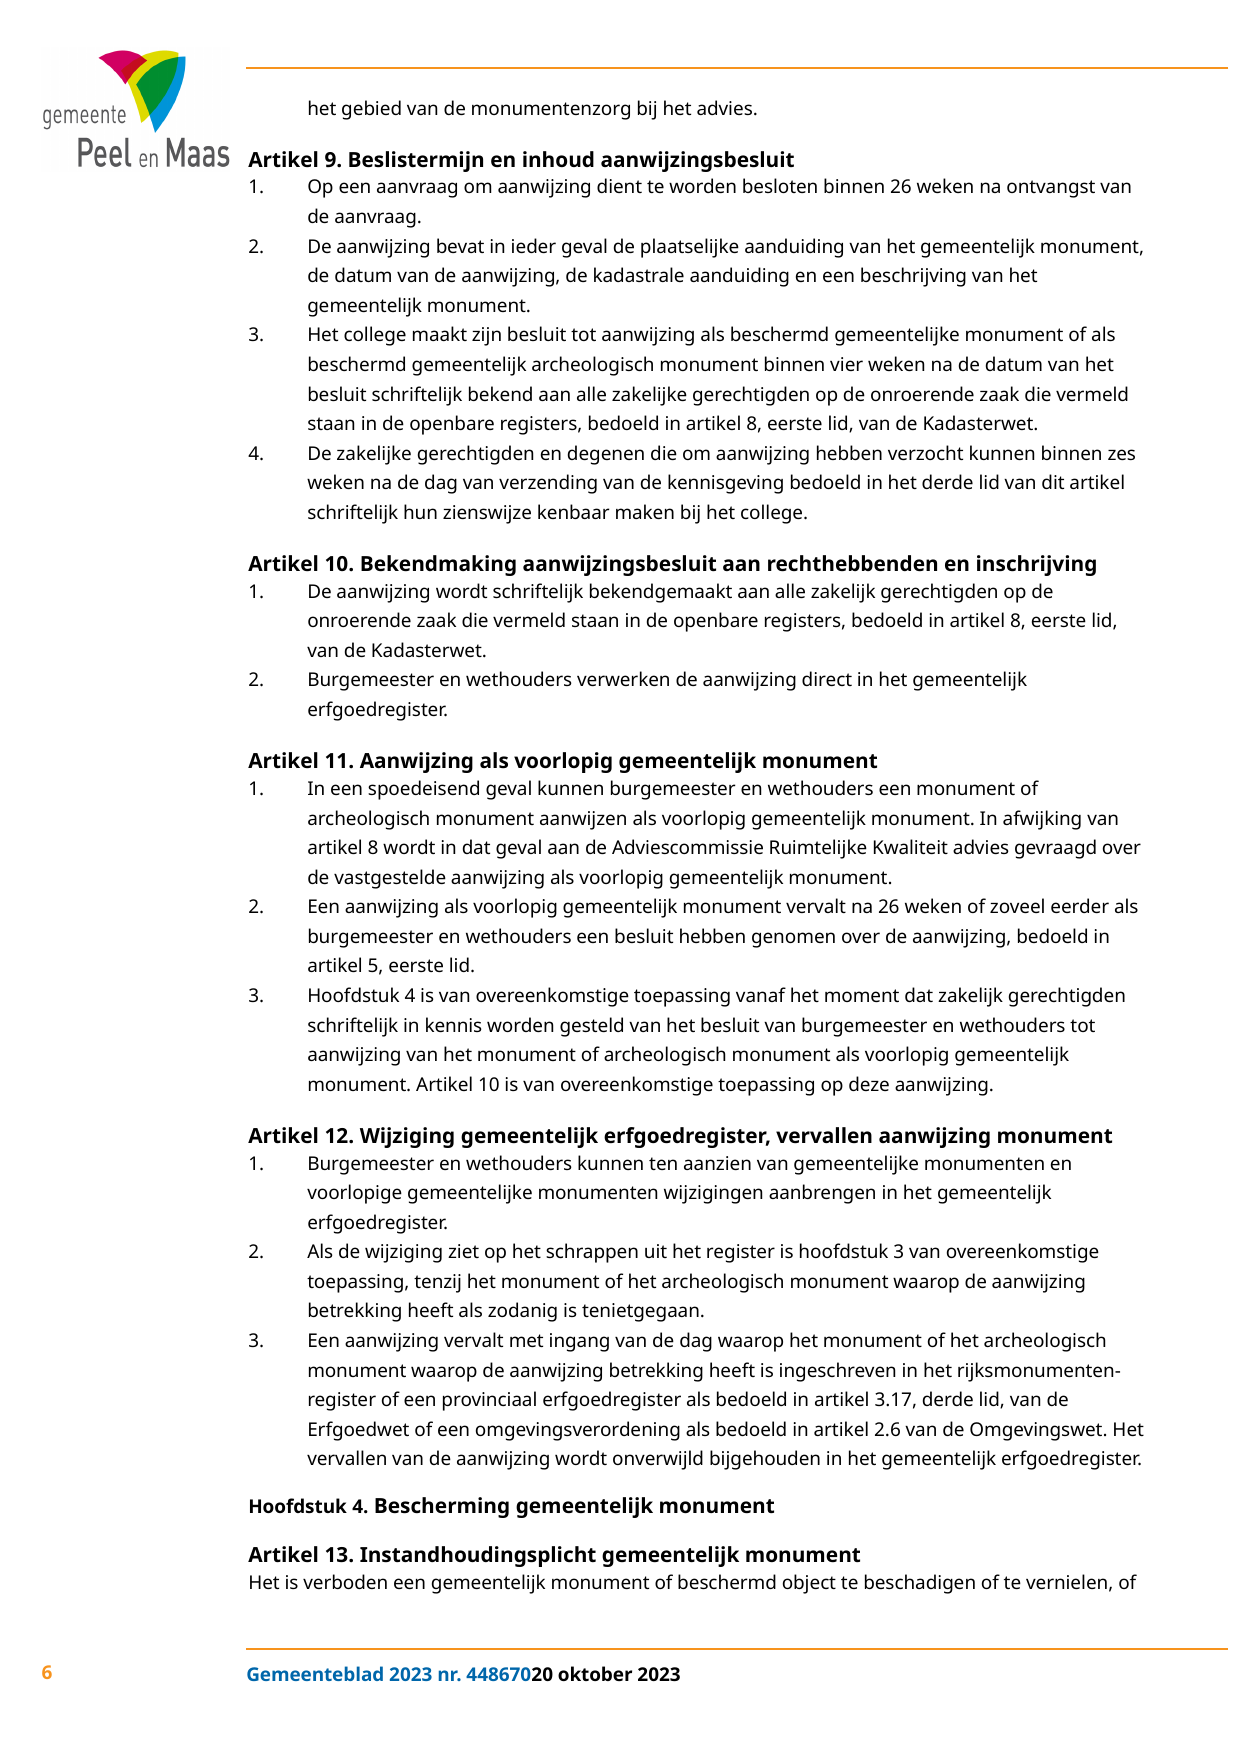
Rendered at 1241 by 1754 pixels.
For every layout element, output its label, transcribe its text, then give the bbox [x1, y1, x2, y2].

list Een aanwijzing vervalt met ingang van de dag waarop het monument of het archeologisch monument waarop de aanwijzing betrekking heeft is ingeschreven in het rijksmonumenten-register of een provinciaal erfgoedregister als bedoeld in artikel 3.17, derde lid, van de Erfgoedwet of een omgevingsverordening als bedoeld in artikel 2.6 van de Omgevingswet. Het vervallen van de aanwijzing wordt onverwijld bijgehouden in het gemeentelijk erfgoedregister. [248, 1327, 1152, 1471]
list Als de wijziging ziet op het schrappen uit het register is hoofdstuk 3 van overeenkomstige toepassing, tenzij het monument of het archeologisch monument waarop de aanwijzing betrekking heeft als zodanig is tenietgegaan. [248, 1238, 1152, 1323]
list De zakelijke gerechtigden en degenen die om aanwijzing hebben verzocht kunnen binnen zes weken na de dag van verzending van de kennisgeving bedoeld in het derde lid van dit artikel schriftelijk hun zienswijze kenbaar maken bij het college. [248, 440, 1152, 525]
list Burgemeester en wethouders verwerken de aanwijzing direct in het gemeentelijk erfgoedregister. [248, 667, 1152, 722]
list Het college maakt zijn besluit tot aanwijzing als beschermd gemeentelijke monument of als beschermd gemeentelijk archeologisch monument binnen vier weken na de datum van het besluit schriftelijk bekend aan alle zakelijke gerechtigden op de onroerende zaak die vermeld staan in de openbare registers, bedoeld in artikel 8, eerste lid, van de Kadasterwet. [248, 322, 1152, 436]
list Hoofdstuk 4 is van overeenkomstige toepassing vanaf het moment dat zakelijk gerechtigden schriftelijk in kennis worden gesteld van het besluit van burgemeester en wethouders tot aanwijzing van het monument of archeologisch monument als voorlopig gemeentelijk monument. Artikel 10 is van overeenkomstige toepassing op deze aanwijzing. [248, 982, 1152, 1097]
list De aanwijzing wordt schriftelijk bekendgemaakt aan alle zakelijk gerechtigden op de onroerende zaak die vermeld staan in de openbare registers, bedoeld in artikel 8, eerste lid, van de Kadasterwet. [248, 578, 1152, 663]
text Artikel 10. Bekendmaking aanwijzingsbesluit aan rechthebbenden en inschrijving [248, 549, 1152, 578]
text Artikel 9. Beslistermijn en inhoud aanwijzingsbesluit [248, 145, 1152, 174]
list Een aanwijzing als voorlopig gemeentelijk monument vervalt na 26 weken of zoveel eerder als burgemeester en wethouders een besluit hebben genomen over de aanwijzing, bedoeld in artikel 5, eerste lid. [248, 893, 1152, 978]
text Artikel 12. Wijziging gemeentelijk erfgoedregister, vervallen aanwijzing monument [248, 1121, 1152, 1150]
list De aanwijzing bevat in ieder geval de plaatselijke aanduiding van het gemeentelijk monument, de datum van de aanwijzing, de kadastrale aanduiding en een beschrijving van het gemeentelijk monument. [248, 233, 1152, 318]
text Artikel 11. Aanwijzing als voorlopig gemeentelijk monument [248, 747, 1152, 775]
list het gebied van de monumentenzorg bij het advies. [248, 95, 1152, 121]
list In een spoedeisend geval kunnen burgemeester en wethouders een monument of archeologisch monument aanwijzen als voorlopig gemeentelijk monument. In afwijking van artikel 8 wordt in dat geval aan de Adviescommissie Ruimtelijke Kwaliteit advies gevraagd over de vastgestelde aanwijzing als voorlopig gemeentelijk monument. [248, 775, 1152, 889]
text Het is verboden een gemeentelijk monument of beschermd object te beschadigen of te vernielen, of [248, 1569, 1152, 1595]
list Op een aanvraag om aanwijzing dient te worden besloten binnen 26 weken na ontvangst van de aanvraag. [248, 174, 1152, 229]
list Burgemeester en wethouders kunnen ten aanzien van gemeentelijke monumenten en voorlopige gemeentelijke monumenten wijzigingen aanbrengen in het gemeentelijk erfgoedregister. [248, 1150, 1152, 1235]
text Artikel 13. Instandhoudingsplicht gemeentelijk monument [248, 1541, 1152, 1569]
text Hoofdstuk 4. Bescherming gemeentelijk monument [248, 1491, 1152, 1520]
picture [41, 47, 231, 172]
